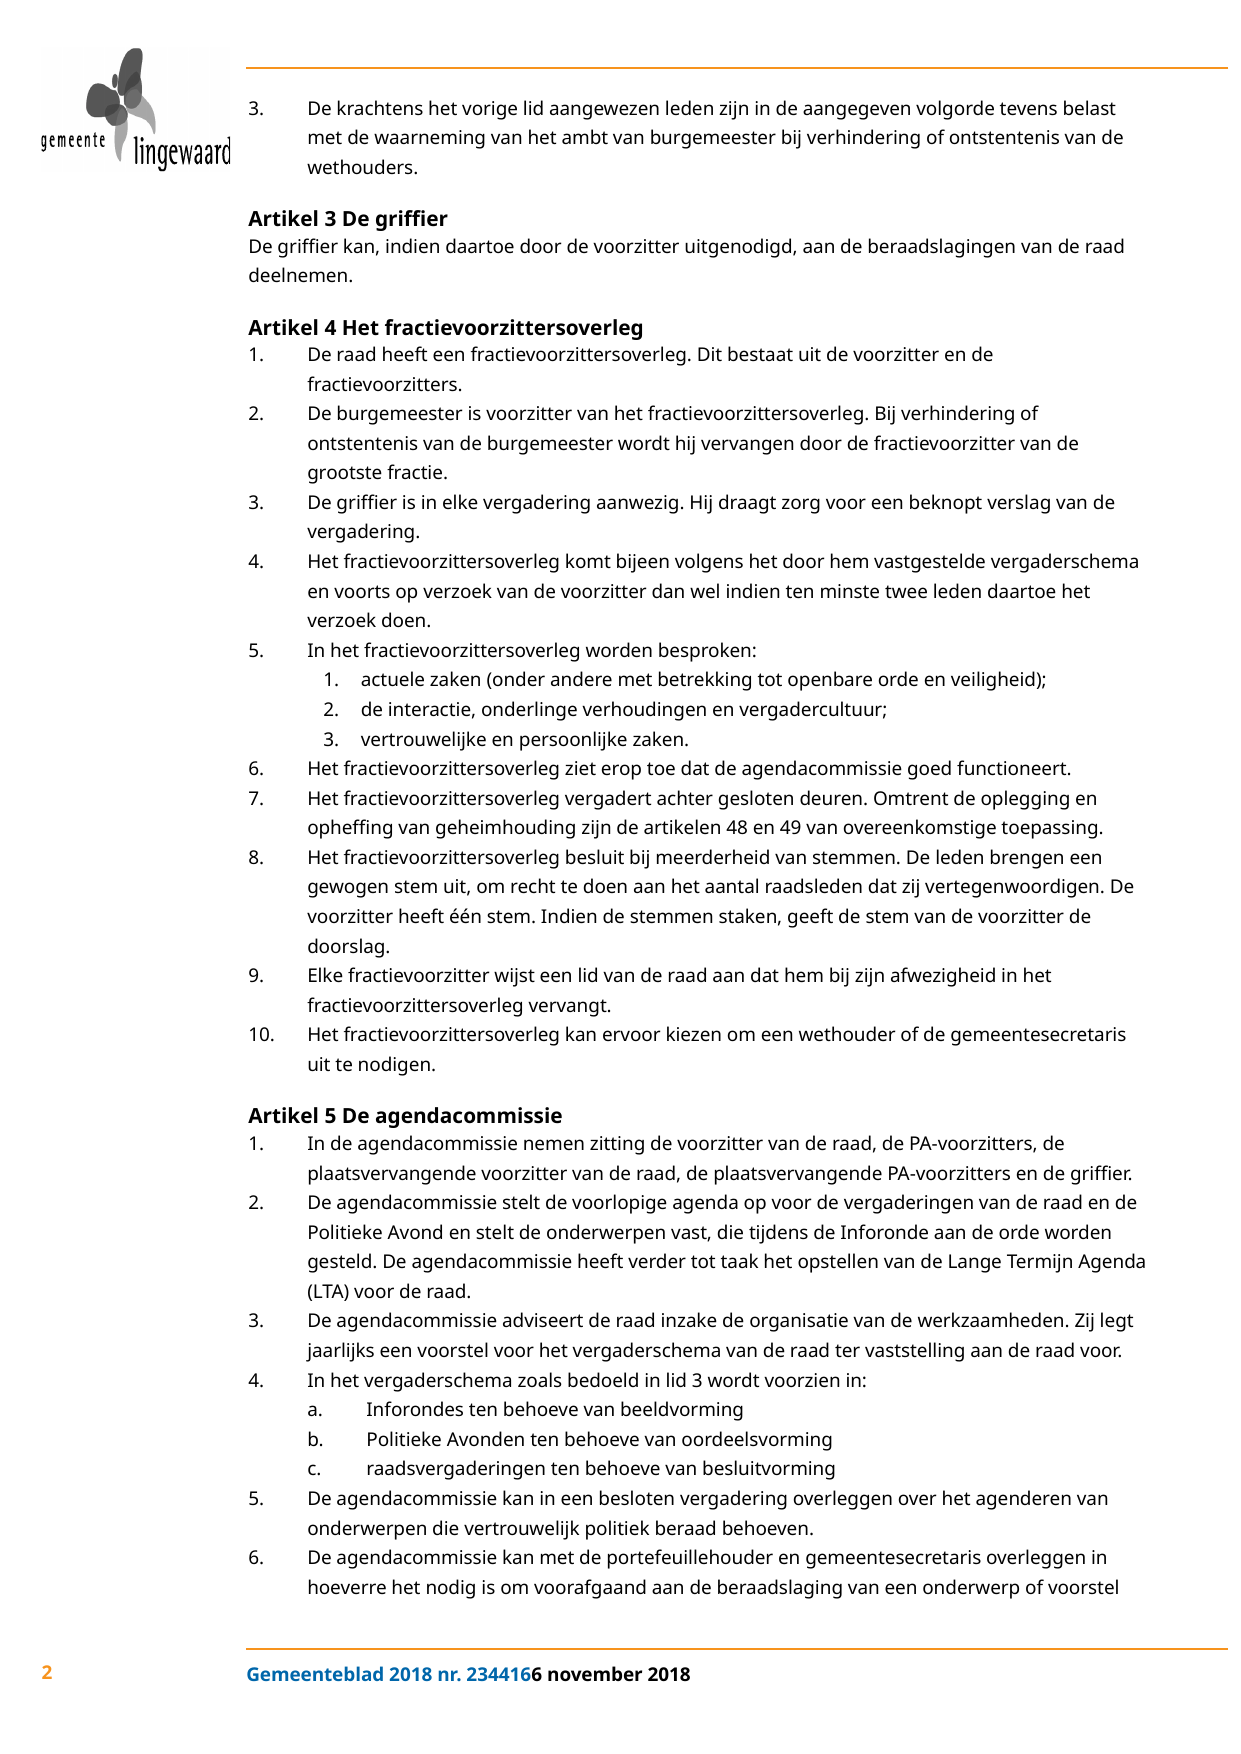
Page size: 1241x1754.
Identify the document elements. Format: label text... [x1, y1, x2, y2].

list Het fractievoorzittersoverleg ziet erop toe dat de agendacommissie goed functioneert. [248, 755, 1152, 781]
list De raad heeft een fractievoorzittersoverleg. Dit bestaat uit de voorzitter en de fractievoorzitters. [248, 341, 1152, 397]
list De agendacommissie kan met de portefeuillehouder en gemeentesecretaris overleggen in hoeverre het nodig is om voorafgaand aan de beraadslaging van een onderwerp of voorstel [248, 1544, 1152, 1599]
list In het vergaderschema zoals bedoeld in lid 3 wordt voorzien in: [248, 1367, 1152, 1392]
list Het fractievoorzittersoverleg vergadert achter gesloten deuren. Omtrent de oplegging en opheffing van geheimhouding zijn de artikelen 48 en 49 van overeenkomstige toepassing. [248, 785, 1152, 840]
list De agendacommissie adviseert de raad inzake de organisatie van de werkzaamheden. Zij legt jaarlijks een voorstel voor het vergaderschema van de raad ter vaststelling aan de raad voor. [248, 1308, 1152, 1363]
list Het fractievoorzittersoverleg komt bijeen volgens het door hem vastgestelde vergaderschema en voorts op verzoek van de voorzitter dan wel indien ten minste twee leden daartoe het verzoek doen. [248, 548, 1152, 633]
text De griffier kan, indien daartoe door de voorzitter uitgenodigd, aan de beraadslagingen van de raad deelnemen. [248, 233, 1152, 288]
list Het fractievoorzittersoverleg besluit bij meerderheid van stemmen. De leden brengen een gewogen stem uit, om recht te doen aan het aantal raadsleden dat zij vertegenwoordigen. De voorzitter heeft één stem. Indien de stemmen staken, geeft de stem van de voorzitter de doorslag. [248, 844, 1152, 959]
list De agendacommissie kan in een besloten vergadering overleggen over het agenderen van onderwerpen die vertrouwelijk politiek beraad behoeven. [248, 1485, 1152, 1540]
text Artikel 5 De agendacommissie [248, 1102, 1152, 1130]
picture [41, 47, 231, 172]
list De burgemeester is voorzitter van het fractievoorzittersoverleg. Bij verhindering of ontstentenis van de burgemeester wordt hij vervangen door de fractievoorzitter van de grootste fractie. [248, 400, 1152, 485]
list De agendacommissie stelt de voorlopige agenda op voor de vergaderingen van de raad en de Politieke Avond en stelt de onderwerpen vast, die tijdens de Inforonde aan de orde worden gesteld. De agendacommissie heeft verder tot taak het opstellen van de Lange Termijn Agenda (LTA) voor de raad. [248, 1189, 1152, 1304]
list De krachtens het vorige lid aangewezen leden zijn in de aangegeven volgorde tevens belast met de waarneming van het ambt van burgemeester bij verhindering of ontstentenis van de wethouders. [248, 95, 1152, 180]
list Elke fractievoorzitter wijst een lid van de raad aan dat hem bij zijn afwezigheid in het fractievoorzittersoverleg vervangt. [248, 962, 1152, 1018]
list In de agendacommissie nemen zitting de voorzitter van de raad, de PA-voorzitters, de plaatsvervangende voorzitter van de raad, de plaatsvervangende PA-voorzitters en de griffier. [248, 1130, 1152, 1185]
list raadsvergaderingen ten behoeve van besluitvorming [307, 1456, 1152, 1481]
list Inforondes ten behoeve van beeldvorming [307, 1396, 1152, 1422]
list vertrouwelijke en persoonlijke zaken. [323, 726, 1152, 752]
text Artikel 3 De griffier [248, 204, 1152, 233]
list Politieke Avonden ten behoeve van oordeelsvorming [307, 1426, 1152, 1452]
list Het fractievoorzittersoverleg kan ervoor kiezen om een wethouder of de gemeentesecretaris uit te nodigen. [248, 1022, 1152, 1077]
list de interactie, onderlinge verhoudingen en vergadercultuur; [323, 696, 1152, 722]
list In het fractievoorzittersoverleg worden besproken: [248, 637, 1152, 663]
text Artikel 4 Het fractievoorzittersoverleg [248, 313, 1152, 341]
list De griffier is in elke vergadering aanwezig. Hij draagt zorg voor een beknopt verslag van de vergadering. [248, 489, 1152, 544]
list actuele zaken (onder andere met betrekking tot openbare orde en veiligheid); [323, 667, 1152, 692]
